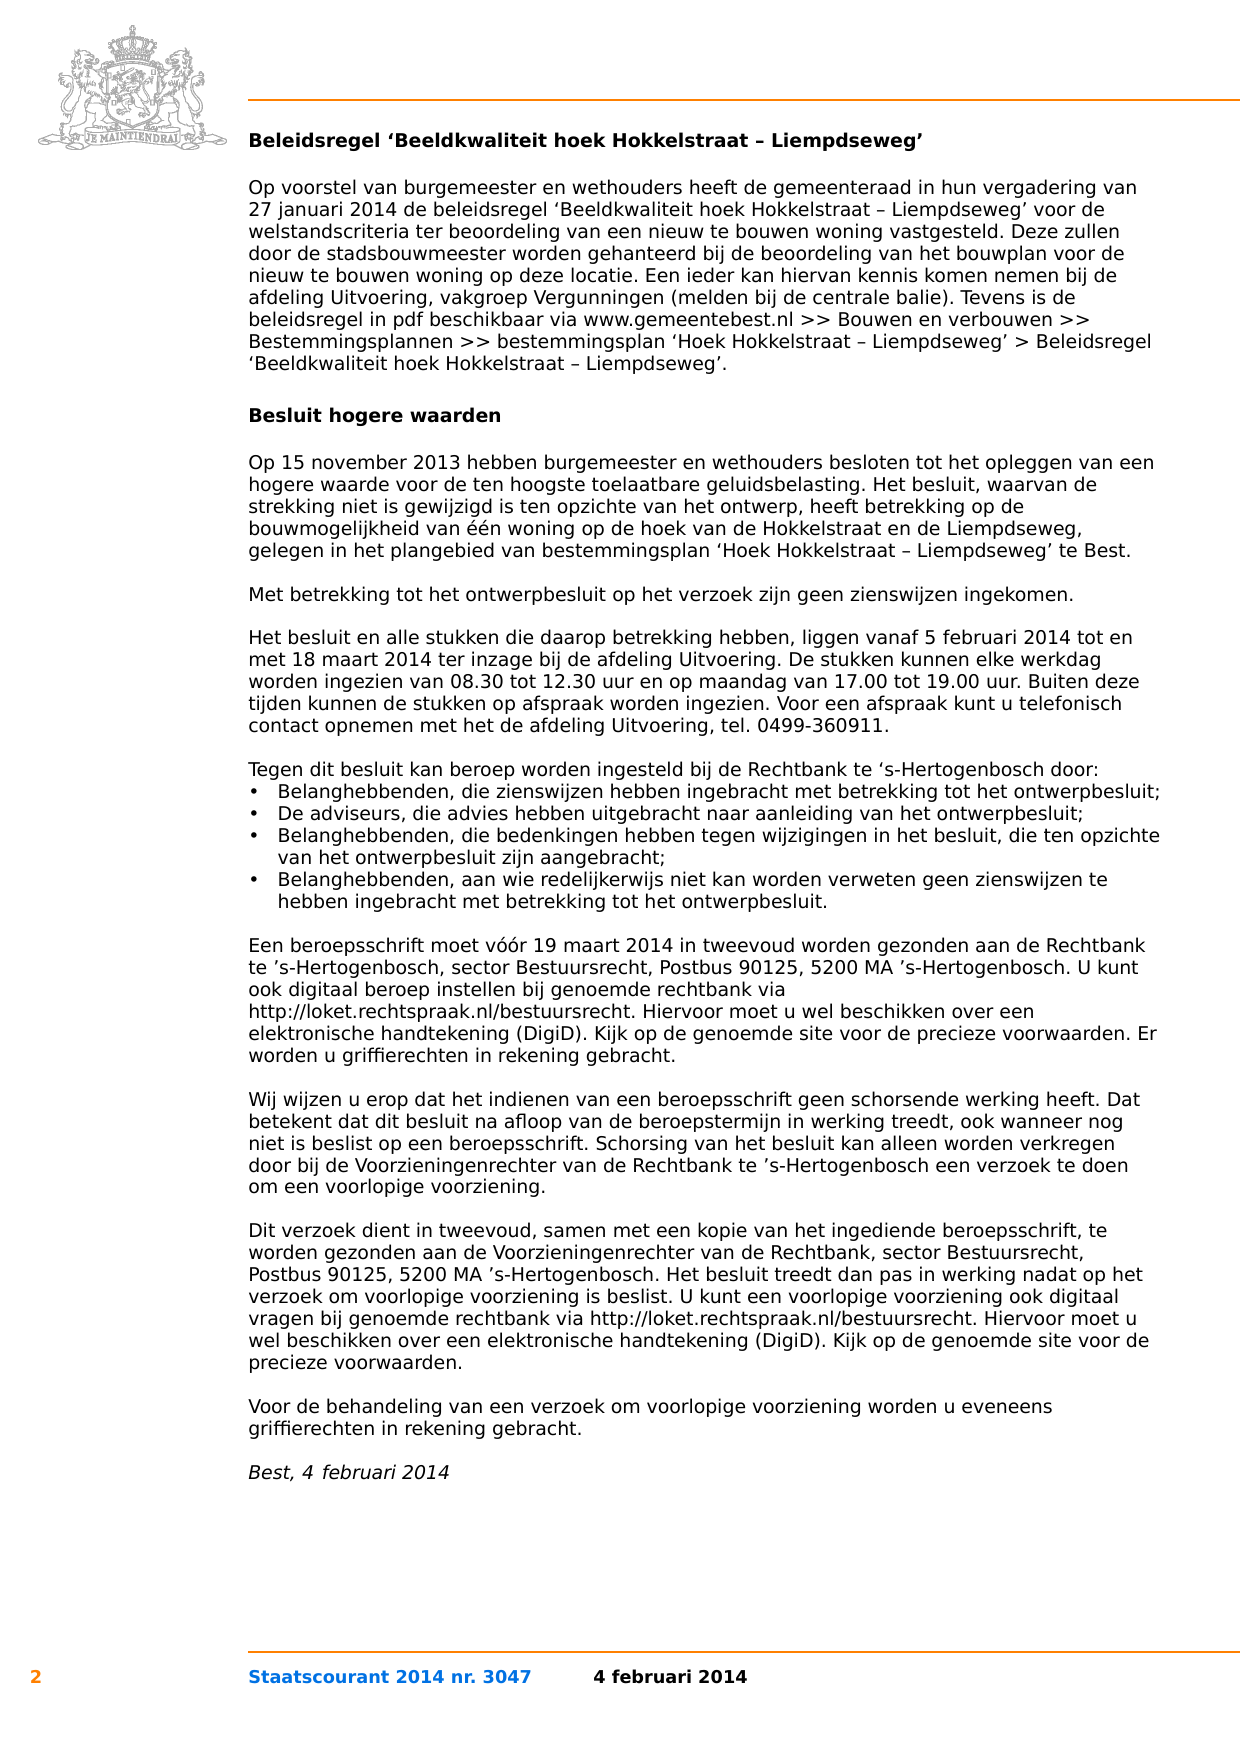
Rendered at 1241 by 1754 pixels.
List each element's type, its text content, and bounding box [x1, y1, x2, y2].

text Op 15 november 2013 hebben burgemeester en wethouders besloten tot het opleggen van een hogere waarde voor de ten hoogste toelaatbare geluidsbelasting. Het besluit, waarvan de strekking niet is gewijzigd is ten opzichte van het ontwerp, heeft betrekking op de bouwmogelijkheid van één woning op de hoek van de Hokkelstraat en de Liempdseweg, gelegen in het plangebied van bestemmingsplan ‘Hoek Hokkelstraat – Liempdseweg’ te Best. [248, 452, 1163, 562]
text Tegen dit besluit kan beroep worden ingesteld bij de Rechtbank te ‘s-Hertogenbosch door: [248, 759, 1163, 781]
subtitle Besluit hogere waarden [248, 405, 1163, 427]
text Met betrekking tot het ontwerpbesluit op het verzoek zijn geen zienswijzen ingekomen. [248, 583, 1163, 605]
text • Belanghebbenden, die bedenkingen hebben tegen wijzigingen in het besluit, die ten opzichte van het ontwerpbesluit zijn aangebracht; [248, 825, 1163, 869]
text Best, 4 februari 2014 [248, 1462, 1163, 1484]
subtitle Beleidsregel ‘Beeldkwaliteit hoek Hokkelstraat – Liempdseweg’ [248, 130, 1163, 152]
picture [38, 25, 227, 150]
text Het besluit en alle stukken die daarop betrekking hebben, liggen vanaf 5 februari 2014 tot en met 18 maart 2014 ter inzage bij de afdeling Uitvoering. De stukken kunnen elke werkdag worden ingezien van 08.30 tot 12.30 uur en op maandag van 17.00 tot 19.00 uur. Buiten deze tijden kunnen de stukken op afspraak worden ingezien. Voor een afspraak kunt u telefonisch contact opnemen met het de afdeling Uitvoering, tel. 0499-360911. [248, 627, 1163, 737]
text Wij wijzen u erop dat het indienen van een beroepsschrift geen schorsende werking heeft. Dat betekent dat dit besluit na afloop van de beroepstermijn in werking treedt, ook wanneer nog niet is beslist op een beroepsschrift. Schorsing van het besluit kan alleen worden verkregen door bij de Voorzieningenrechter van de Rechtbank te ’s-Hertogenbosch een verzoek te doen om een voorlopige voorziening. [248, 1088, 1163, 1198]
text Dit verzoek dient in tweevoud, samen met een kopie van het ingediende beroepsschrift, te worden gezonden aan de Voorzieningenrechter van de Rechtbank, sector Bestuursrecht, Postbus 90125, 5200 MA ’s-Hertogenbosch. Het besluit treedt dan pas in werking nadat op het verzoek om voorlopige voorziening is beslist. U kunt een voorlopige voorziening ook digitaal vragen bij genoemde rechtbank via http://loket.rechtspraak.nl/bestuursrecht. Hiervoor moet u wel beschikken over een elektronische handtekening (DigiD). Kijk op de genoemde site voor de precieze voorwaarden. [248, 1220, 1163, 1374]
text Voor de behandeling van een verzoek om voorlopige voorziening worden u eveneens griffierechten in rekening gebracht. [248, 1396, 1163, 1440]
text Een beroepsschrift moet vóór 19 maart 2014 in tweevoud worden gezonden aan de Rechtbank te ’s-Hertogenbosch, sector Bestuursrecht, Postbus 90125, 5200 MA ’s-Hertogenbosch. U kunt ook digitaal beroep instellen bij genoemde rechtbank via http://loket.rechtspraak.nl/bestuursrecht. Hiervoor moet u wel beschikken over een elektronische handtekening (DigiD). Kijk op de genoemde site voor de precieze voorwaarden. Er worden u griffierechten in rekening gebracht. [248, 935, 1163, 1067]
text Op voorstel van burgemeester en wethouders heeft de gemeenteraad in hun vergadering van 27 januari 2014 de beleidsregel ‘Beeldkwaliteit hoek Hokkelstraat – Liempdseweg’ voor de welstandscriteria ter beoordeling van een nieuw te bouwen woning vastgesteld. Deze zullen door de stadsbouwmeester worden gehanteerd bij de beoordeling van het bouwplan voor de nieuw te bouwen woning op deze locatie. Een ieder kan hiervan kennis komen nemen bij de afdeling Uitvoering, vakgroep Vergunningen (melden bij de centrale balie). Tevens is de beleidsregel in pdf beschikbaar via www.gemeentebest.nl >> Bouwen en verbouwen >> Bestemmingsplannen >> bestemmingsplan ‘Hoek Hokkelstraat – Liempdseweg’ > Beleidsregel ‘Beeldkwaliteit hoek Hokkelstraat – Liempdseweg’. [248, 177, 1163, 375]
text • De adviseurs, die advies hebben uitgebracht naar aanleiding van het ontwerpbesluit; [248, 803, 1163, 825]
text • Belanghebbenden, die zienswijzen hebben ingebracht met betrekking tot het ontwerpbesluit; [248, 781, 1163, 803]
text • Belanghebbenden, aan wie redelijkerwijs niet kan worden verweten geen zienswijzen te hebben ingebracht met betrekking tot het ontwerpbesluit. [248, 869, 1163, 913]
